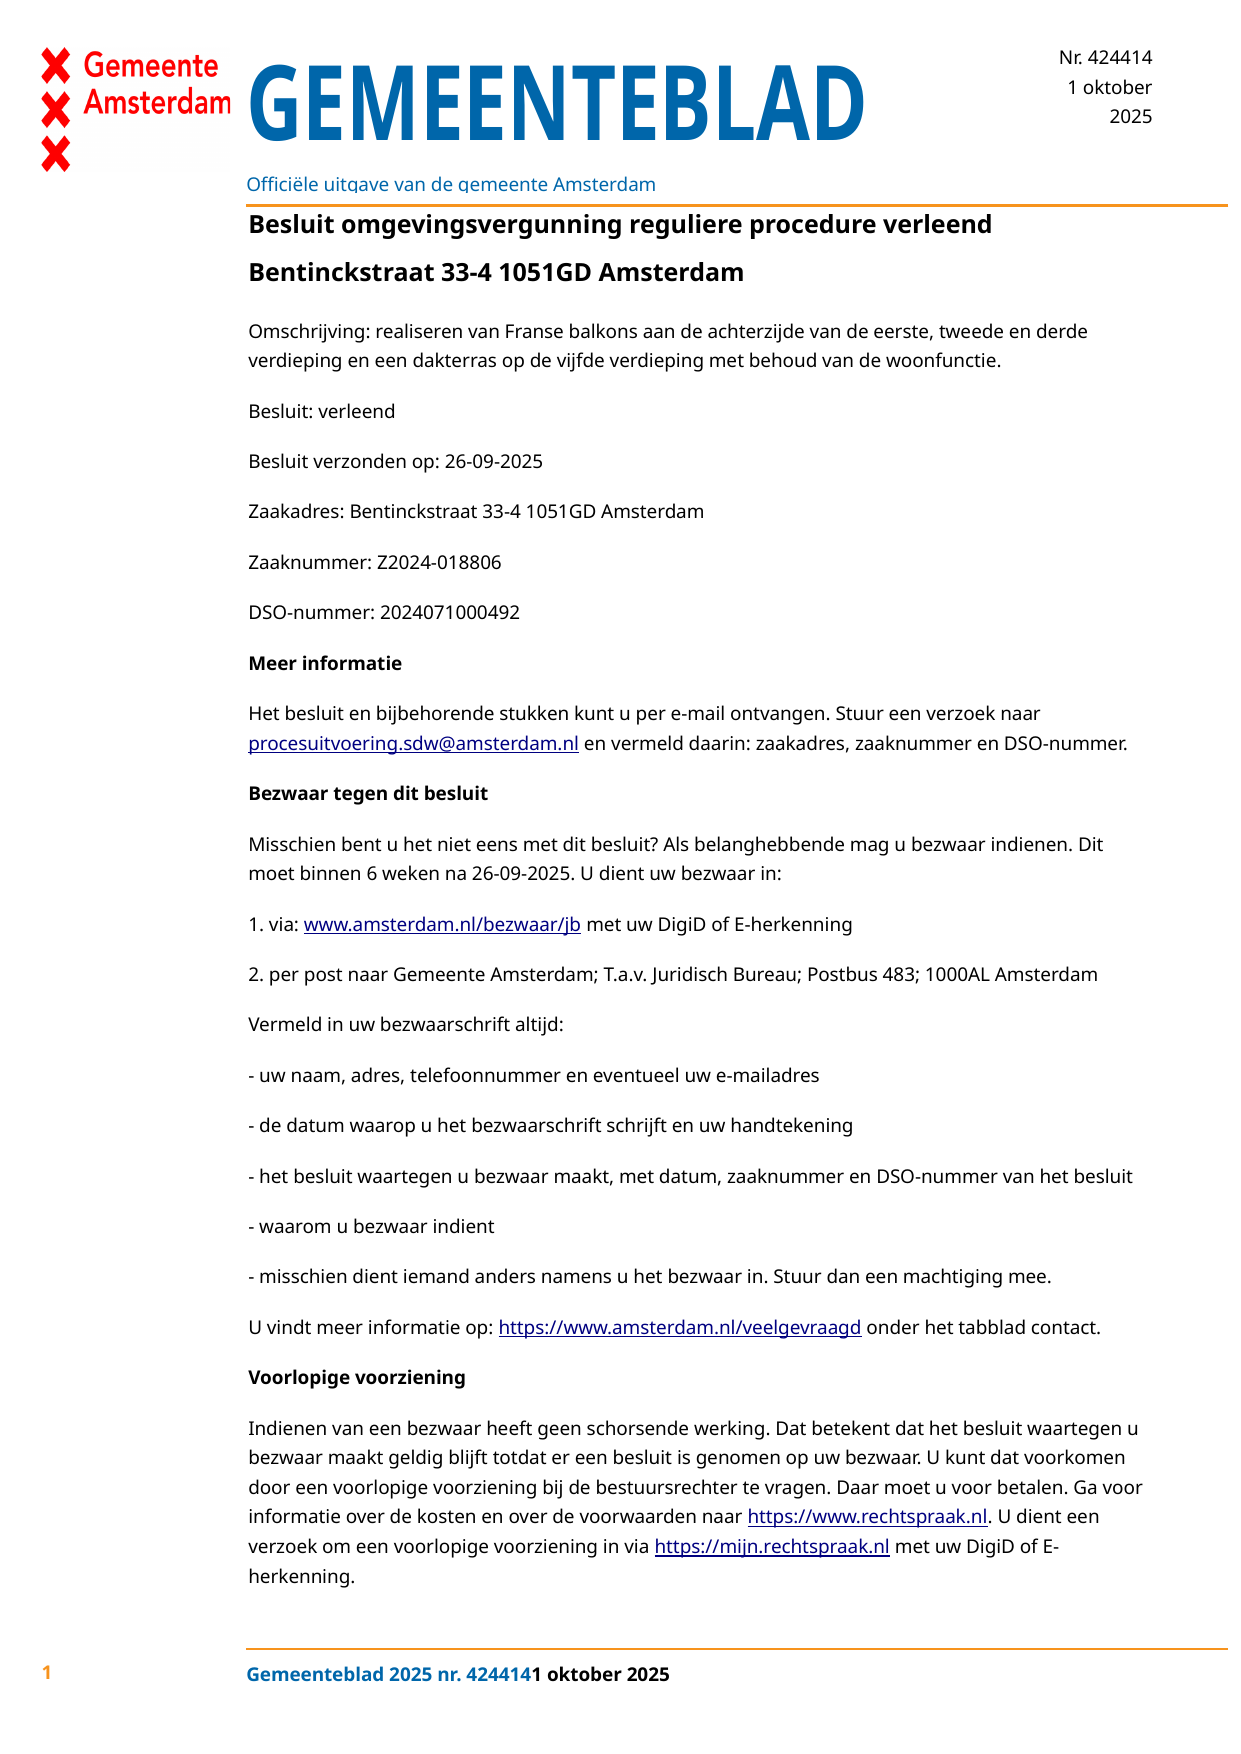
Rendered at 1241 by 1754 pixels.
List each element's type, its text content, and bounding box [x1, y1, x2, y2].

text Indienen van een bezwaar heeft geen schorsende werking. Dat betekent dat het besluit waartegen u bezwaar maakt geldig blijft totdat er een besluit is genomen op uw bezwaar. U kunt dat voorkomen door een voorlopige voorziening bij de bestuursrechter te vragen. Daar moet u voor betalen. Ga voor informatie over de kosten en over de voorwaarden naar https://www.rechtspraak.nl. U dient een verzoek om een voorlopige voorziening in via https://mijn.rechtspraak.nl met uw DigiD of E-herkenning. [248, 1415, 1152, 1589]
text Bezwaar tegen dit besluit [248, 780, 1152, 806]
text Besluit: verleend [248, 398, 1152, 424]
text Besluit omgevingsvergunning reguliere procedure verleend Bentinckstraat 33-4 1051GD Amsterdam [248, 207, 1152, 288]
text Omschrijving: realiseren van Franse balkons aan de achterzijde van de eerste, tweede en derde verdieping en een dakterras op de vijfde verdieping met behoud van de woonfunctie. [248, 318, 1152, 373]
text U vindt meer informatie op: https://www.amsterdam.nl/veelgevraagd onder het tabblad contact. [248, 1314, 1152, 1340]
text Vermeld in uw bezwaarschrift altijd: [248, 1012, 1152, 1037]
text 2. per post naar Gemeente Amsterdam; T.a.v. Juridisch Bureau; Postbus 483; 1000AL Amsterdam [248, 961, 1152, 987]
text Zaaknummer: Z2024-018806 [248, 549, 1152, 575]
text - uw naam, adres, telefoonnummer en eventueel uw e-mailadres [248, 1062, 1152, 1088]
text - de datum waarop u het bezwaarschrift schrijft en uw handtekening [248, 1112, 1152, 1138]
text Voorlopige voorziening [248, 1364, 1152, 1390]
text DSO-nummer: 2024071000492 [248, 599, 1152, 625]
text - het besluit waartegen u bezwaar maakt, met datum, zaaknummer en DSO-nummer van het besluit [248, 1163, 1152, 1189]
text Meer informatie [248, 650, 1152, 676]
text Zaakadres: Bentinckstraat 33-4 1051GD Amsterdam [248, 499, 1152, 524]
text Het besluit en bijbehorende stukken kunt u per e-mail ontvangen. Stuur een verzoek naar procesuitvoering.sdw@amsterdam.nl en vermeld daarin: zaakadres, zaaknummer en DSO-nummer. [248, 700, 1152, 756]
text Misschien bent u het niet eens met dit besluit? Als belanghebbende mag u bezwaar indienen. Dit moet binnen 6 weken na 26-09-2025. U dient uw bezwaar in: [248, 831, 1152, 886]
text - waarom u bezwaar indient [248, 1213, 1152, 1239]
text 1. via: www.amsterdam.nl/bezwaar/jb met uw DigiD of E-herkenning [248, 911, 1152, 937]
text - misschien dient iemand anders namens u het bezwaar in. Stuur dan een machtiging mee. [248, 1264, 1152, 1289]
text Besluit verzonden op: 26-09-2025 [248, 448, 1152, 474]
picture [41, 47, 231, 172]
